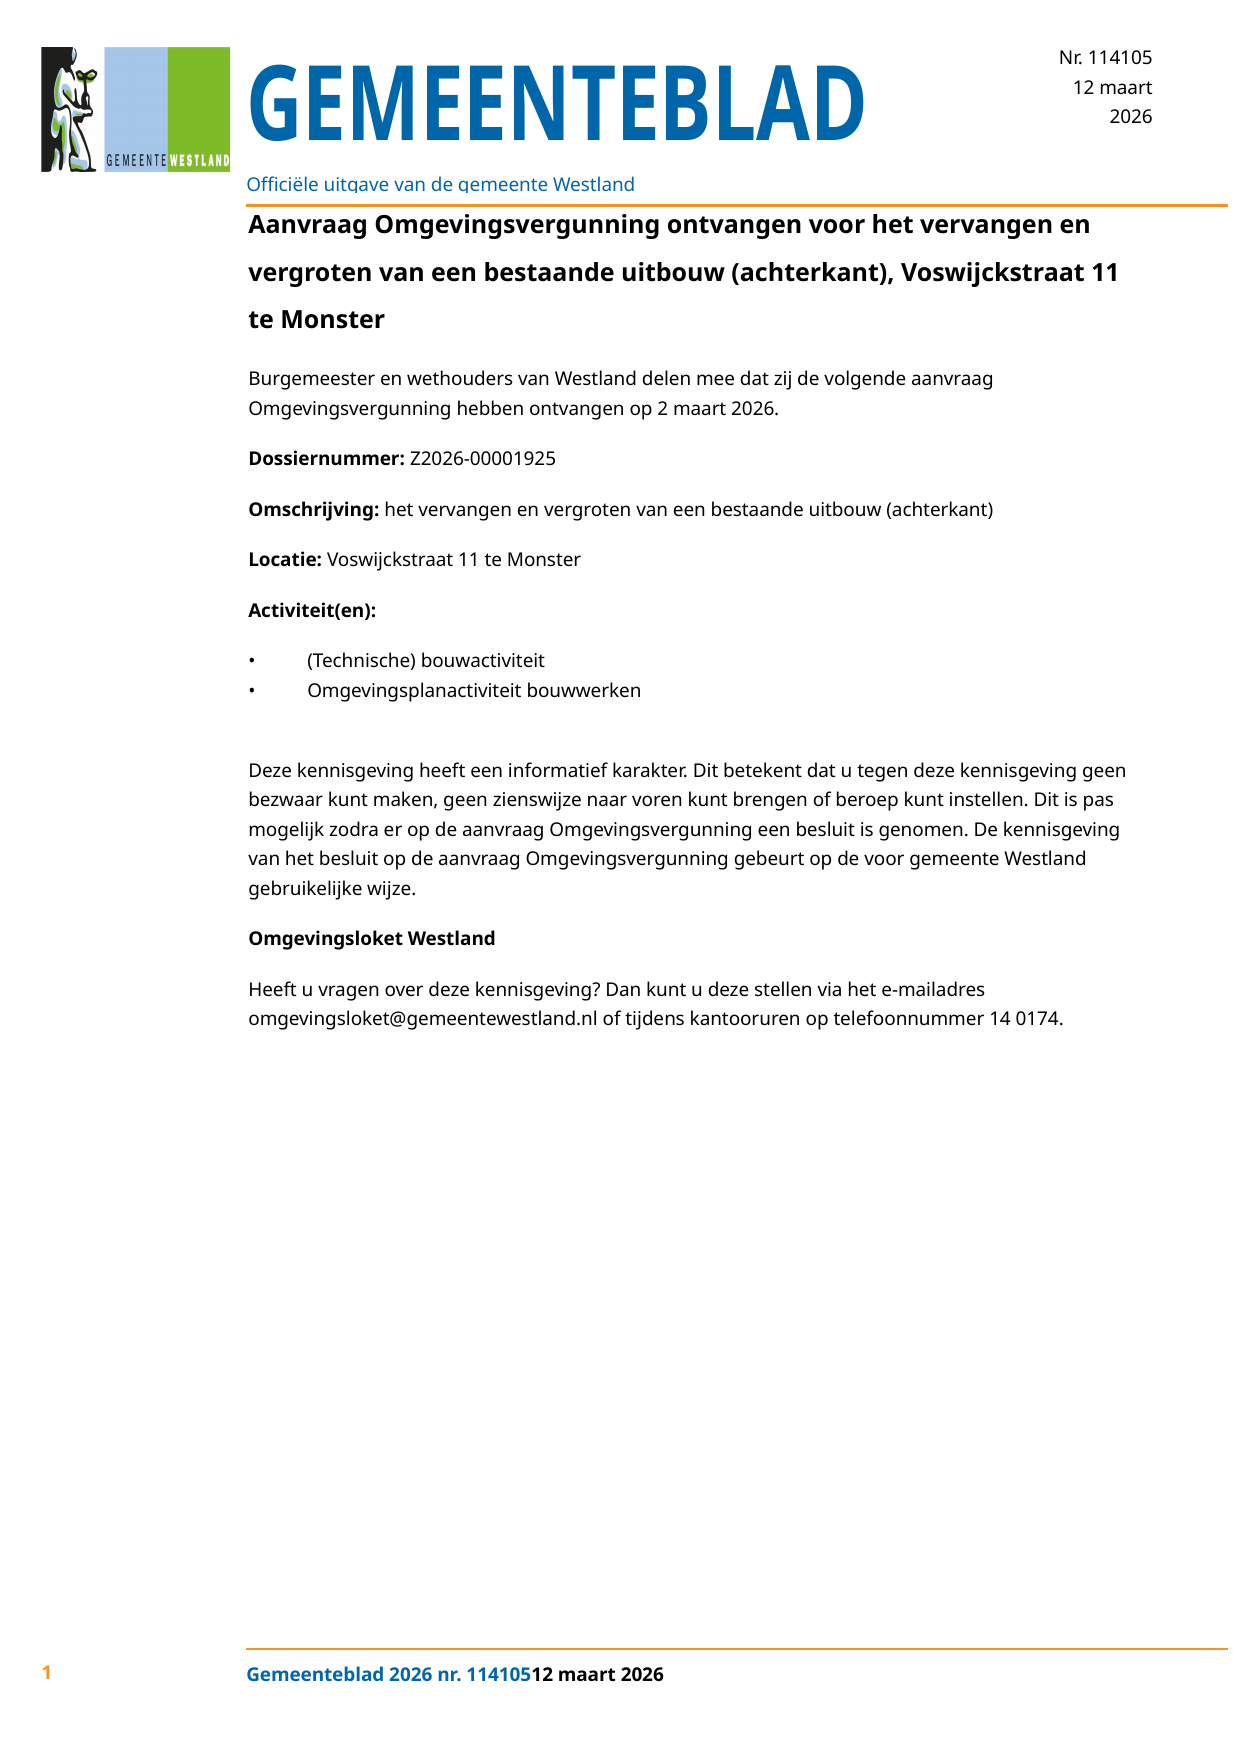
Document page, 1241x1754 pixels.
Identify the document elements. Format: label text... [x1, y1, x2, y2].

text Omgevingsloket Westland [248, 926, 1152, 951]
text Dossiernummer: Z2026-00001925 [248, 446, 1152, 471]
text Burgemeester en wethouders van Westland delen mee dat zij de volgende aanvraag Omgevingsvergunning hebben ontvangen op 2 maart 2026. [248, 366, 1152, 421]
picture [41, 47, 231, 172]
list Omgevingsplanactiviteit bouwwerken [248, 677, 1152, 702]
list (Technische) bouwactiviteit [248, 647, 1152, 673]
text Locatie: Voswijckstraat 11 te Monster [248, 546, 1152, 572]
text Omschrijving: het vervangen en vergroten van een bestaande uitbouw (achterkant) [248, 496, 1152, 522]
text Heeft u vragen over deze kennisgeving? Dan kunt u deze stellen via het e-mailadres omgevingsloket@gemeentewestland.nl of tijdens kantooruren op telefoonnummer 14 0174. [248, 976, 1152, 1031]
text Deze kennisgeving heeft een informatief karakter. Dit betekent dat u tegen deze kennisgeving geen bezwaar kunt maken, geen zienswijze naar voren kunt brengen of beroep kunt instellen. Dit is pas mogelijk zodra er op de aanvraag Omgevingsvergunning een besluit is genomen. De kennisgeving van het besluit op de aanvraag Omgevingsvergunning gebeurt op de voor gemeente Westland gebruikelijke wijze. [248, 757, 1152, 901]
text Aanvraag Omgevingsvergunning ontvangen voor het vervangen en vergroten van een bestaande uitbouw (achterkant), Voswijckstraat 11 te Monster [248, 207, 1152, 336]
text Activiteit(en): [248, 597, 1152, 622]
